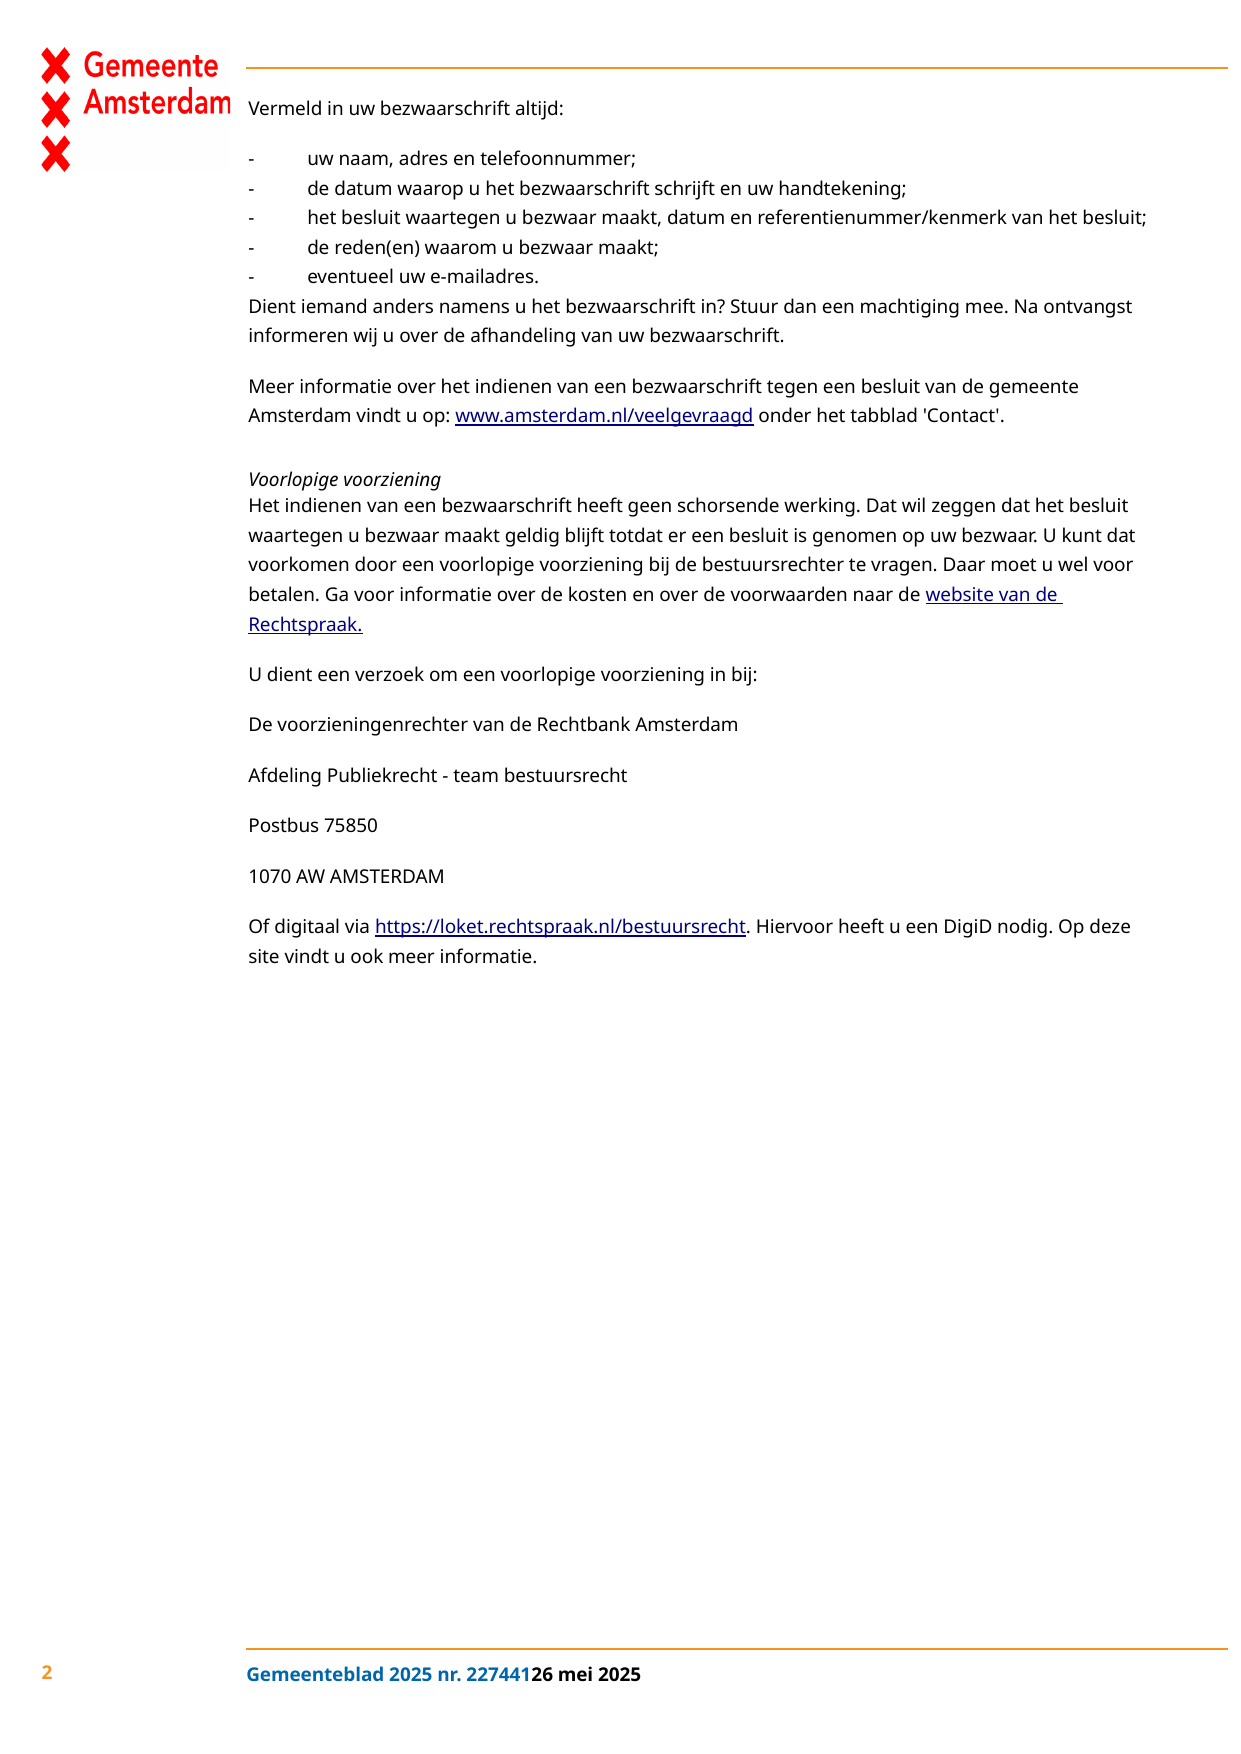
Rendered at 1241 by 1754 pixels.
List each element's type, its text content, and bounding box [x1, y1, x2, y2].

picture [41, 47, 231, 172]
text Meer informatie over het indienen van een bezwaarschrift tegen een besluit van de gemeente Amsterdam vindt u op: www.amsterdam.nl/veelgevraagd onder het tabblad 'Contact'. [248, 373, 1152, 428]
text Voorlopige voorziening [248, 467, 1152, 492]
list de datum waarop u het bezwaarschrift schrijft en uw handtekening; [248, 175, 1152, 201]
text 1070 AW AMSTERDAM [248, 863, 1152, 888]
text De voorzieningenrechter van de Rechtbank Amsterdam [248, 712, 1152, 737]
text U dient een verzoek om een voorlopige voorziening in bij: [248, 661, 1152, 687]
text Het indienen van een bezwaarschrift heeft geen schorsende werking. Dat wil zeggen dat het besluit waartegen u bezwaar maakt geldig blijft totdat er een besluit is genomen op uw bezwaar. U kunt dat voorkomen door een voorlopige voorziening bij de bestuursrechter te vragen. Daar moet u wel voor betalen. Ga voor informatie over de kosten en over de voorwaarden naar de website van de Rechtspraak. [248, 492, 1152, 636]
list eventueel uw e-mailadres. [248, 263, 1152, 289]
list de reden(en) waarom u bezwaar maakt; [248, 234, 1152, 260]
list het besluit waartegen u bezwaar maakt, datum en referentienummer/kenmerk van het besluit; [248, 204, 1152, 230]
text Dient iemand anders namens u het bezwaarschrift in? Stuur dan een machtiging mee. Na ontvangst informeren wij u over de afhandeling van uw bezwaarschrift. [248, 293, 1152, 348]
text Afdeling Publiekrecht - team bestuursrecht [248, 762, 1152, 788]
text Postbus 75850 [248, 812, 1152, 838]
text Vermeld in uw bezwaarschrift altijd: [248, 95, 1152, 121]
text Of digitaal via https://loket.rechtspraak.nl/bestuursrecht. Hiervoor heeft u een DigiD nodig. Op deze site vindt u ook meer informatie. [248, 913, 1152, 968]
list uw naam, adres en telefoonnummer; [248, 145, 1152, 171]
